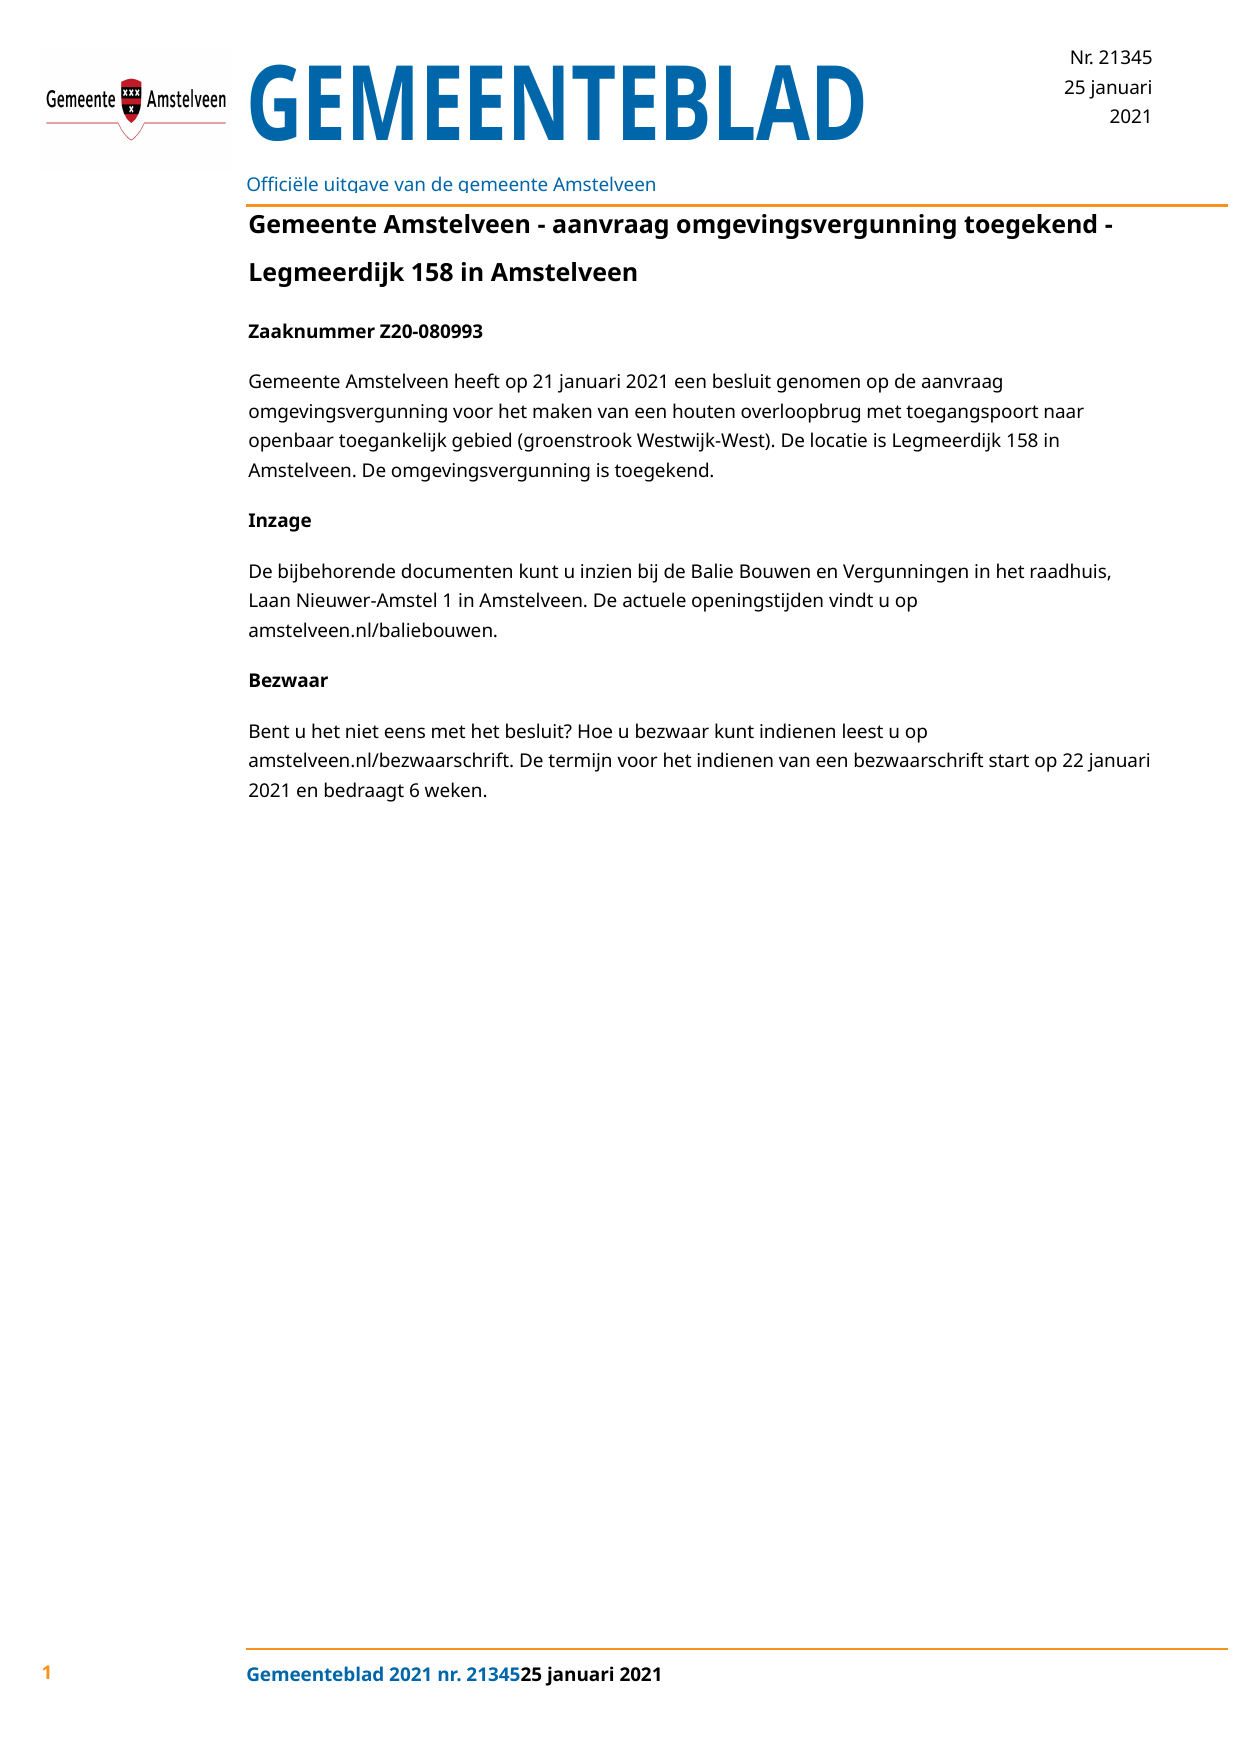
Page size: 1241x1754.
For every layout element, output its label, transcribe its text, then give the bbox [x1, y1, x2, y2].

text Bezwaar [248, 667, 1152, 693]
text Gemeente Amstelveen heeft op 21 januari 2021 een besluit genomen op de aanvraag omgevingsvergunning voor het maken van een houten overloopbrug met toegangspoort naar openbaar toegankelijk gebied (groenstrook Westwijk-West). De locatie is Legmeerdijk 158 in Amstelveen. De omgevingsvergunning is toegekend. [248, 368, 1152, 483]
picture [41, 47, 231, 172]
text Gemeente Amstelveen - aanvraag omgevingsvergunning toegekend - Legmeerdijk 158 in Amstelveen [248, 207, 1152, 288]
text Bent u het niet eens met het besluit? Hoe u bezwaar kunt indienen leest u op amstelveen.nl/bezwaarschrift. De termijn voor het indienen van een bezwaarschrift start op 22 januari 2021 en bedraagt 6 weken. [248, 718, 1152, 803]
text Inzage [248, 507, 1152, 533]
text De bijbehorende documenten kunt u inzien bij de Balie Bouwen en Vergunningen in het raadhuis, Laan Nieuwer-Amstel 1 in Amstelveen. De actuele openingstijden vindt u op amstelveen.nl/baliebouwen. [248, 558, 1152, 643]
text Zaaknummer Z20-080993 [248, 318, 1152, 344]
